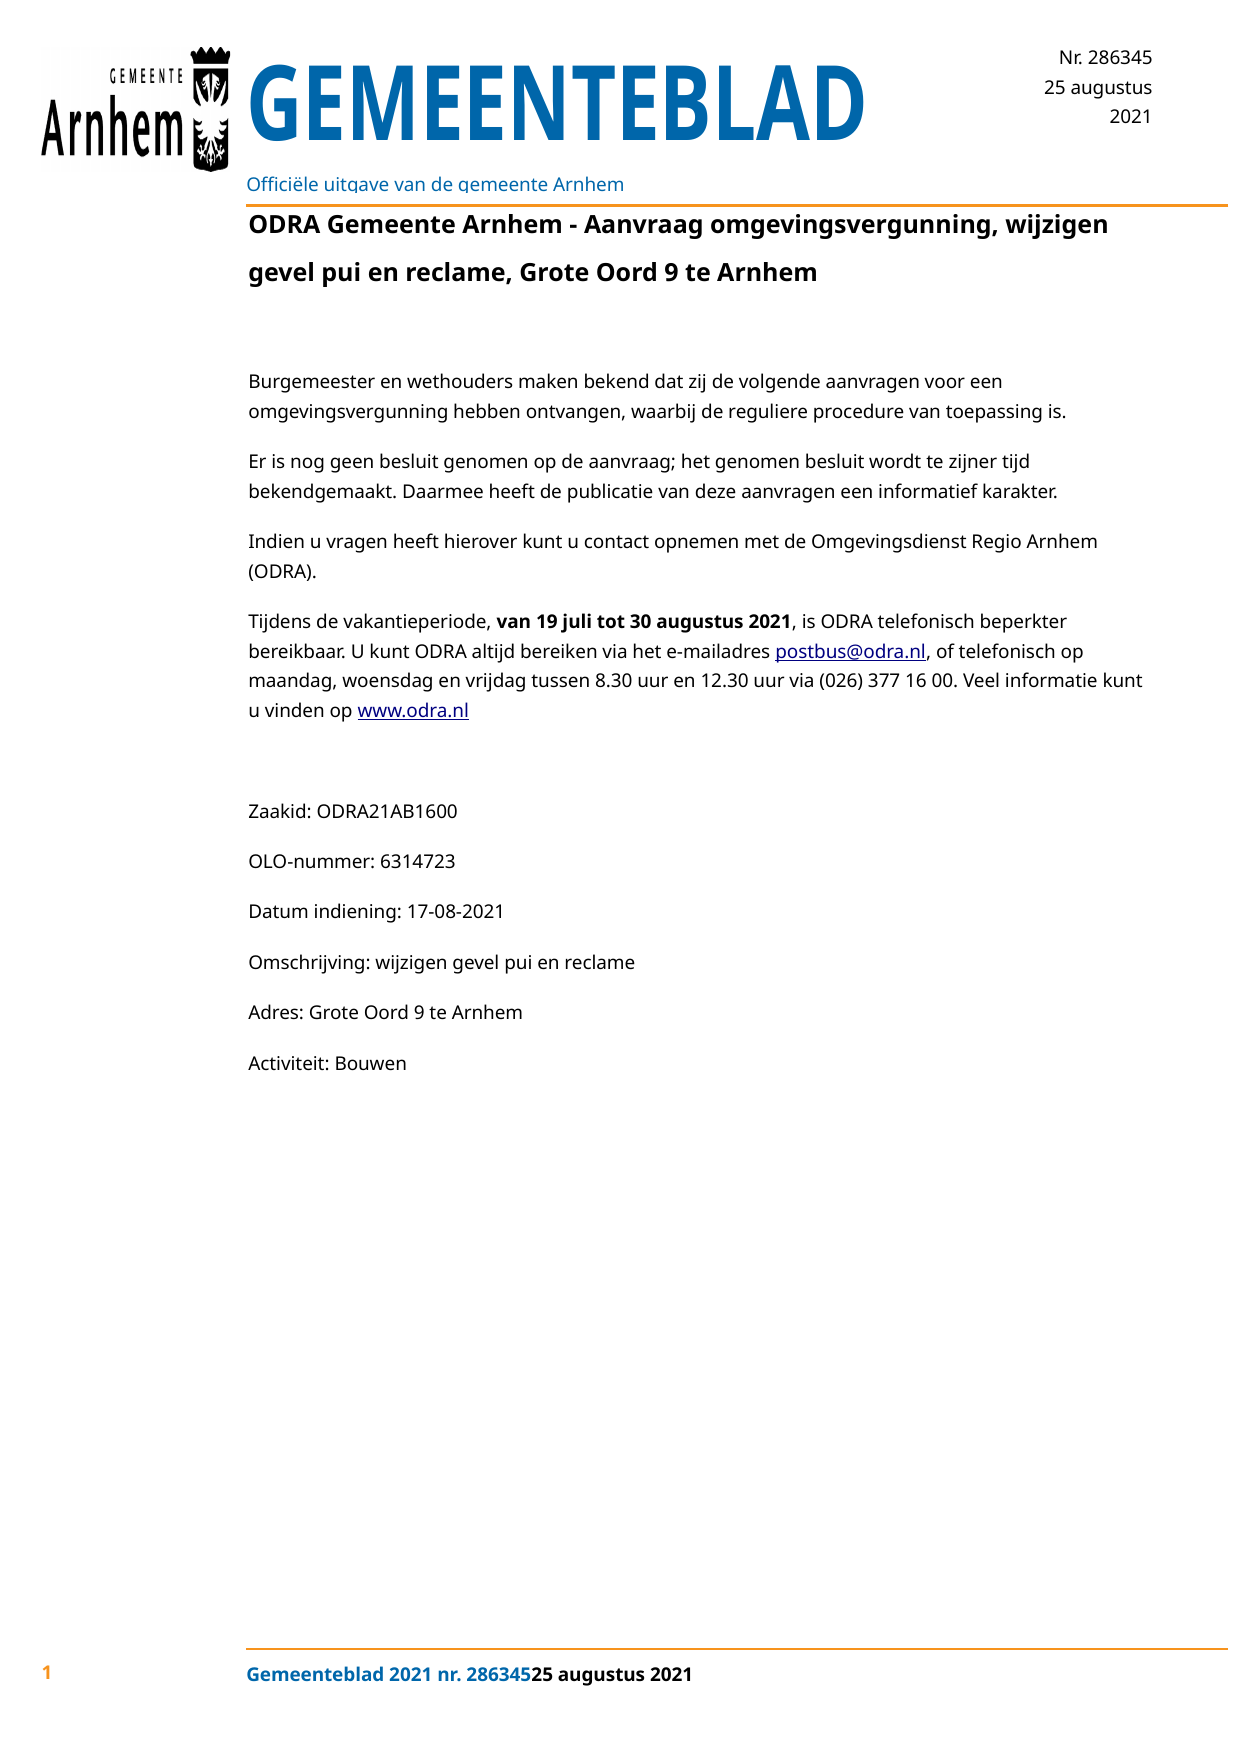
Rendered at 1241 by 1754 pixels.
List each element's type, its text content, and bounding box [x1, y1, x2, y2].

picture [41, 47, 231, 172]
text ODRA Gemeente Arnhem - Aanvraag omgevingsvergunning, wijzigen gevel pui en reclame, Grote Oord 9 te Arnhem [248, 207, 1152, 288]
text OLO-nummer: 6314723 [248, 848, 1152, 874]
text Omschrijving: wijzigen gevel pui en reclame [248, 949, 1152, 975]
text Datum indiening: 17-08-2021 [248, 899, 1152, 924]
text Er is nog geen besluit genomen op de aanvraag; het genomen besluit wordt te zijner tijd bekendgemaakt. Daarmee heeft de publicatie van deze aanvragen een informatief karakter. [248, 448, 1152, 504]
text Tijdens de vakantieperiode, van 19 juli tot 30 augustus 2021, is ODRA telefonisch beperkter bereikbaar. U kunt ODRA altijd bereiken via het e-mailadres postbus@odra.nl, of telefonisch op maandag, woensdag en vrijdag tussen 8.30 uur en 12.30 uur via (026) 377 16 00. Veel informatie kunt u vinden op www.odra.nl [248, 608, 1152, 723]
text Burgemeester en wethouders maken bekend dat zij de volgende aanvragen voor een omgevingsvergunning hebben ontvangen, waarbij de reguliere procedure van toepassing is. [248, 368, 1152, 424]
text Indien u vragen heeft hierover kunt u contact opnemen met de Omgevingsdienst Regio Arnhem (ODRA). [248, 528, 1152, 584]
text Zaakid: ODRA21AB1600 [248, 798, 1152, 824]
text Activiteit: Bouwen [248, 1050, 1152, 1076]
text Adres: Grote Oord 9 te Arnhem [248, 999, 1152, 1025]
